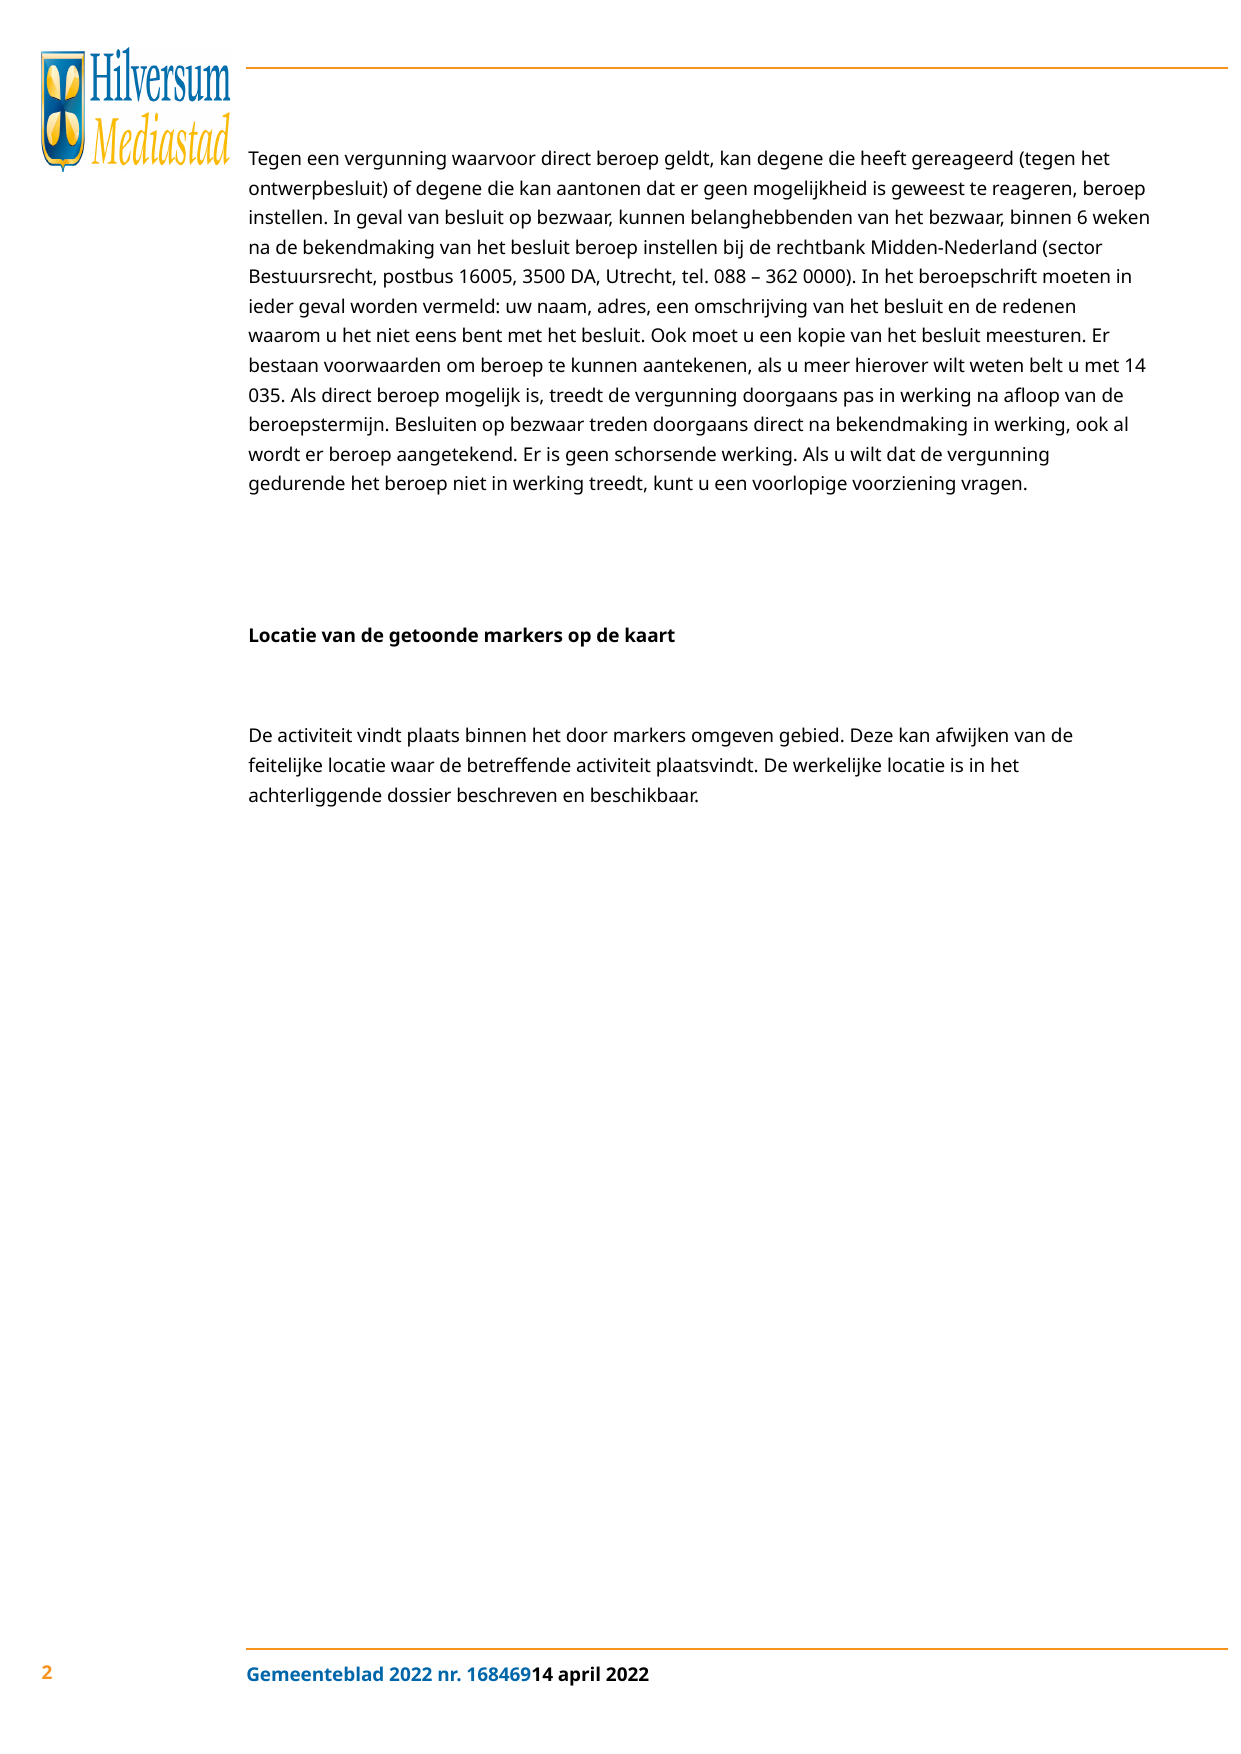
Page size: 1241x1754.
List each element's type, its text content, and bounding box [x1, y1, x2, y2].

picture [41, 47, 231, 172]
text Tegen een vergunning waarvoor direct beroep geldt, kan degene die heeft gereageerd (tegen het ontwerpbesluit) of degene die kan aantonen dat er geen mogelijkheid is geweest te reageren, beroep instellen. In geval van besluit op bezwaar, kunnen belanghebbenden van het bezwaar, binnen 6 weken na de bekendmaking van het besluit beroep instellen bij de rechtbank Midden-Nederland (sector Bestuursrecht, postbus 16005, 3500 DA, Utrecht, tel. 088 – 362 0000). In het beroepschrift moeten in ieder geval worden vermeld: uw naam, adres, een omschrijving van het besluit en de redenen waarom u het niet eens bent met het besluit. Ook moet u een kopie van het besluit meesturen. Er bestaan voorwaarden om beroep te kunnen aantekenen, als u meer hierover wilt weten belt u met 14 035. Als direct beroep mogelijk is, treedt de vergunning doorgaans pas in werking na afloop van de beroepstermijn. Besluiten op bezwaar treden doorgaans direct na bekendmaking in werking, ook al wordt er beroep aangetekend. Er is geen schorsende werking. Als u wilt dat de vergunning gedurende het beroep niet in werking treedt, kunt u een voorlopige voorziening vragen. [248, 145, 1152, 496]
text Locatie van de getoonde markers op de kaart [248, 622, 1152, 648]
text De activiteit vindt plaats binnen het door markers omgeven gebied. Deze kan afwijken van de feitelijke locatie waar de betreffende activiteit plaatsvindt. De werkelijke locatie is in het achterliggende dossier beschreven en beschikbaar. [248, 723, 1152, 808]
